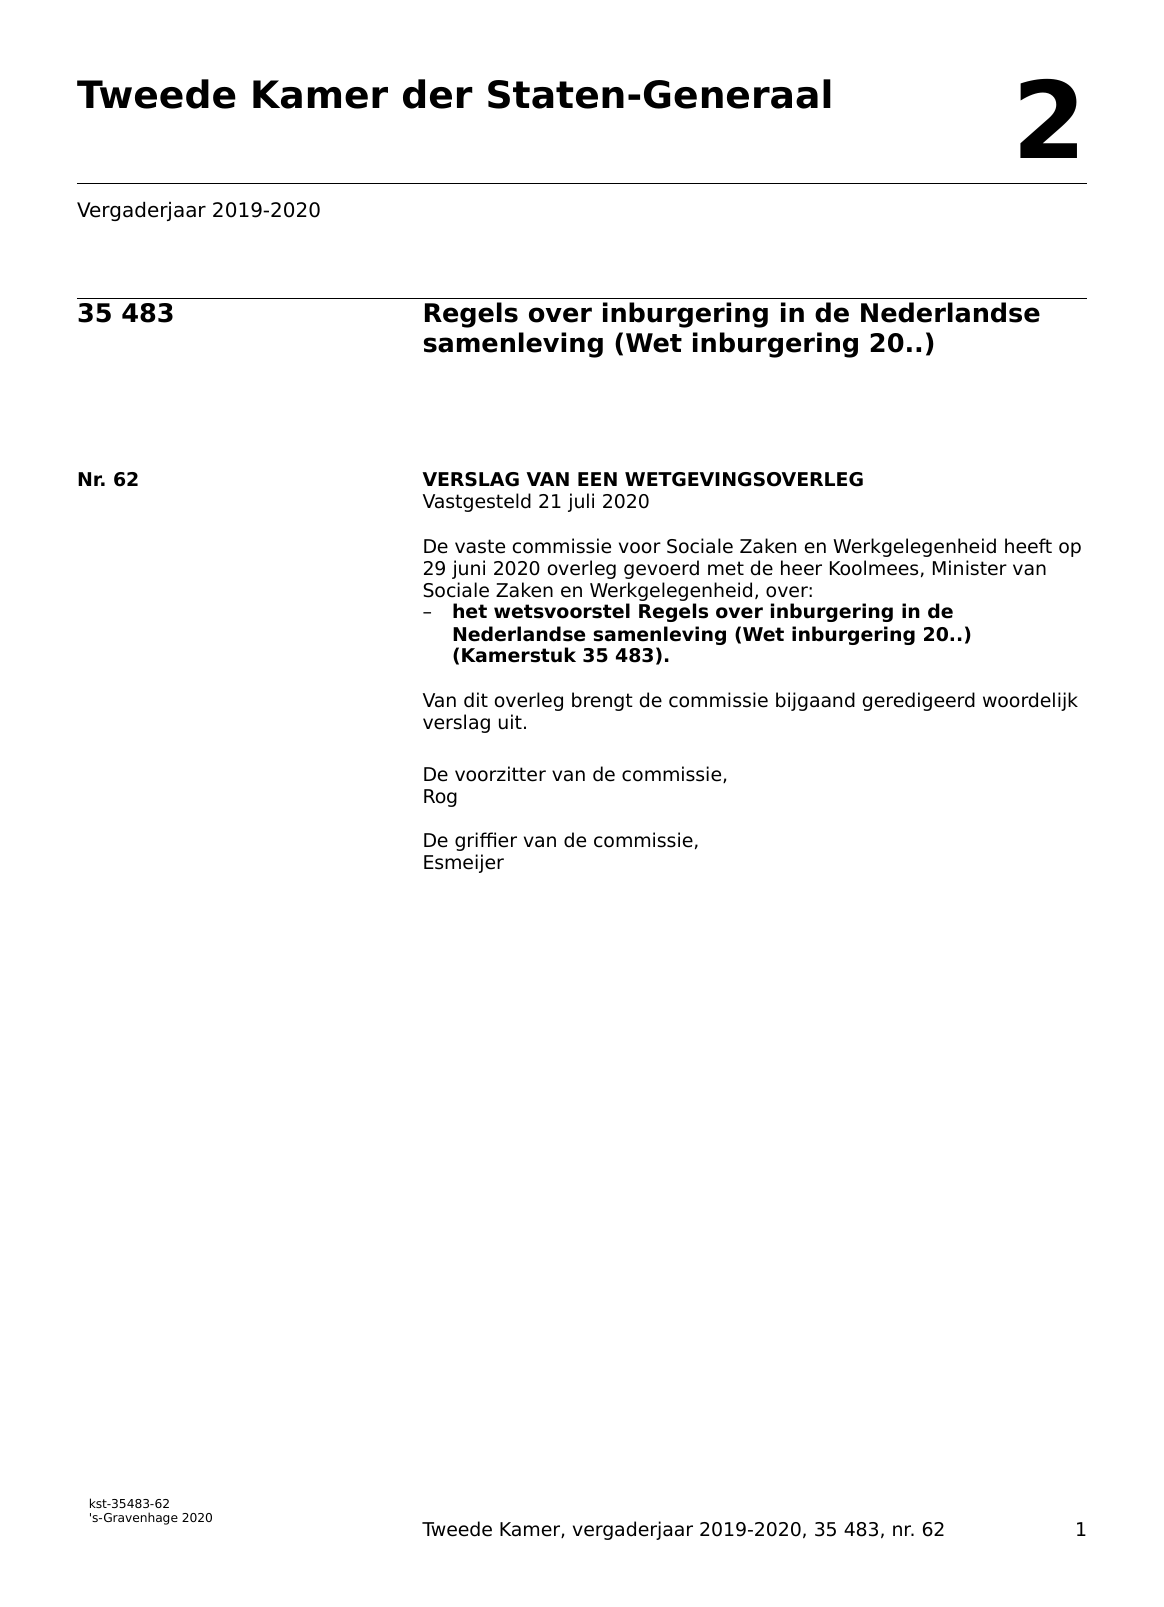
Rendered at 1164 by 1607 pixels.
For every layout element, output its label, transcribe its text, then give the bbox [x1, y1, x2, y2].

text Van dit overleg brengt de commissie bijgaand geredigeerd woordelijk verslag uit. [422, 689, 1087, 733]
text – het wetsvoorstel Regels over inburgering in de Nederlandse samenleving (Wet inburgering 20..) (Kamerstuk 35 483). [422, 601, 1087, 667]
subtitle Nr. 62 VERSLAG VAN EEN WETGEVINGSOVERLEG [77, 469, 1087, 491]
text De vaste commissie voor Sociale Zaken en Werkgelegenheid heeft op 29 juni 2020 overleg gevoerd met de heer Koolmees, Minister van Sociale Zaken en Werkgelegenheid, over: [422, 536, 1087, 601]
subtitle 35 483 Regels over inburgering in de Nederlandse samenleving (Wet inburgering 20..) [77, 299, 1087, 358]
text 's-Gravenhage 2020 [88, 1511, 323, 1525]
text De griffier van de commissie, Esmeijer [422, 830, 1087, 874]
table_header Tweede Kamer der Staten-Generaal [77, 59, 886, 183]
table_cell Vergaderjaar 2019-2020 [77, 184, 1087, 298]
text De voorzitter van de commissie, Rog [422, 763, 1087, 807]
text kst-35483-62 [88, 1497, 323, 1511]
text Vastgesteld 21 juli 2020 [422, 491, 1087, 513]
table_header 2 [886, 59, 1087, 183]
